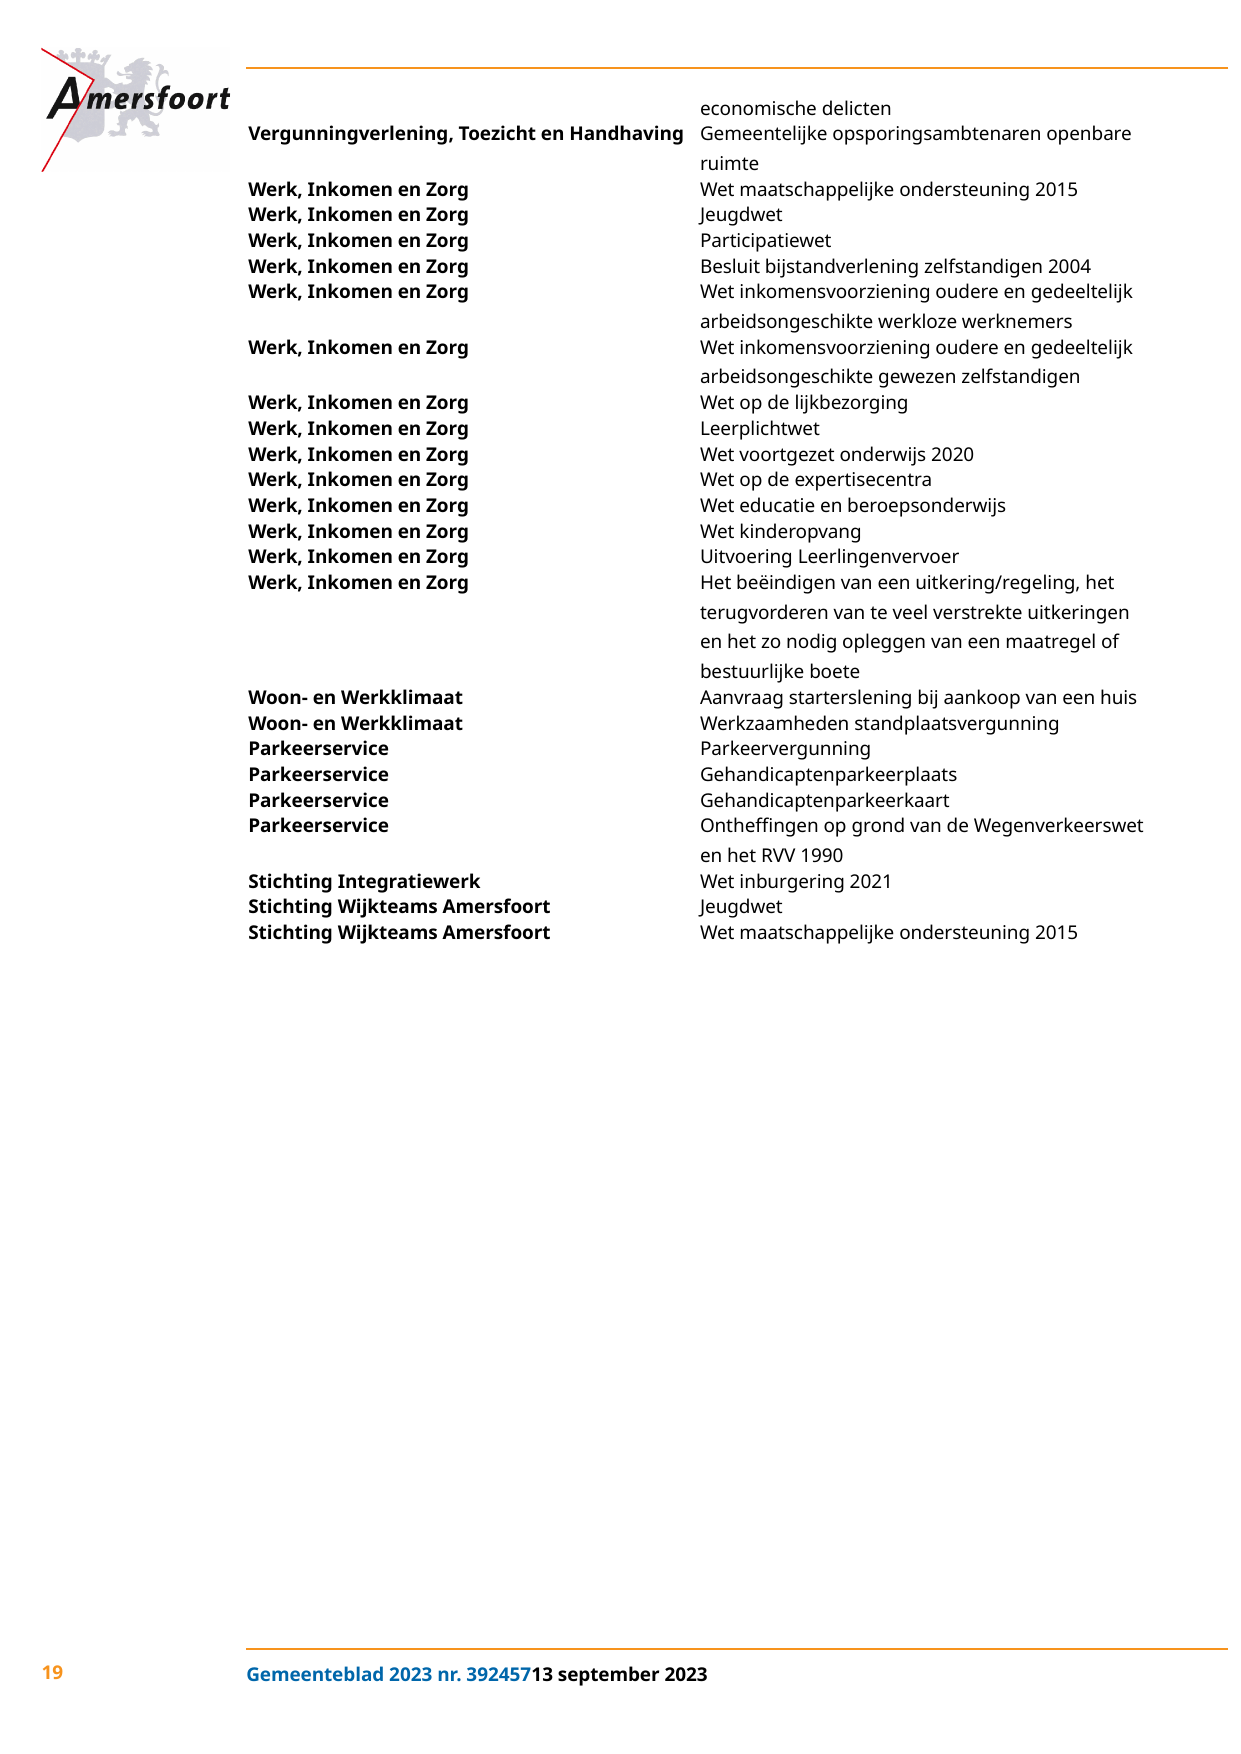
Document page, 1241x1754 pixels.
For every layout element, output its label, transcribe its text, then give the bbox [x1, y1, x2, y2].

table_cell Werk, Inkomen en Zorg [248, 227, 700, 253]
table_cell Werk, Inkomen en Zorg [248, 544, 700, 569]
table_cell Parkeerservice [248, 735, 700, 761]
table_cell Besluit bijstandverlening zelfstandigen 2004 [700, 253, 1152, 279]
table_cell Wet maatschappelijke ondersteuning 2015 [700, 919, 1152, 945]
table_cell Wet maatschappelijke ondersteuning 2015 [700, 176, 1152, 202]
table_cell Werk, Inkomen en Zorg [248, 570, 700, 684]
table_cell Werk, Inkomen en Zorg [248, 492, 700, 518]
table_cell Werk, Inkomen en Zorg [248, 202, 700, 227]
table_cell Stichting Wijkteams Amersfoort [248, 919, 700, 945]
table_cell Werk, Inkomen en Zorg [248, 253, 700, 279]
table_cell Parkeerservice [248, 787, 700, 813]
table_cell Wet educatie en beroepsonderwijs [700, 492, 1152, 518]
table_cell Werk, Inkomen en Zorg [248, 467, 700, 492]
table_cell Jeugdwet [700, 894, 1152, 919]
table_cell Werk, Inkomen en Zorg [248, 279, 700, 334]
table_cell Woon- en Werkklimaat [248, 710, 700, 735]
table_cell Wet kinderopvang [700, 518, 1152, 544]
table_cell Vergunningverlening, Toezicht en Handhaving [248, 121, 700, 176]
table_cell Parkeerservice [248, 761, 700, 787]
table_cell Werk, Inkomen en Zorg [248, 441, 700, 467]
table_cell Werk, Inkomen en Zorg [248, 176, 700, 202]
picture [41, 47, 231, 172]
table_cell Wet op de expertisecentra [700, 467, 1152, 492]
table_cell Werk, Inkomen en Zorg [248, 334, 700, 389]
table_cell Werk, Inkomen en Zorg [248, 415, 700, 441]
table_cell Woon- en Werkklimaat [248, 684, 700, 710]
table_cell [248, 95, 700, 121]
table_cell Werk, Inkomen en Zorg [248, 518, 700, 544]
table_cell Leerplichtwet [700, 415, 1152, 441]
table_cell Participatiewet [700, 227, 1152, 253]
table_cell Stichting Integratiewerk [248, 868, 700, 894]
table_cell economische delicten [700, 95, 1152, 121]
table_cell Parkeervergunning [700, 735, 1152, 761]
table_cell Wet inkomensvoorziening oudere en gedeeltelijk arbeidsongeschikte gewezen zelfstandigen [700, 334, 1152, 389]
table_cell Wet inburgering 2021 [700, 868, 1152, 894]
table_cell Wet op de lijkbezorging [700, 389, 1152, 415]
table_cell Parkeerservice [248, 813, 700, 868]
table_cell Aanvraag starterslening bij aankoop van een huis [700, 684, 1152, 710]
table_cell Wet inkomensvoorziening oudere en gedeeltelijk arbeidsongeschikte werkloze werknemers [700, 279, 1152, 334]
table_cell Werkzaamheden standplaatsvergunning [700, 710, 1152, 735]
table_cell Gemeentelijke opsporingsambtenaren openbare ruimte [700, 121, 1152, 176]
table_cell Uitvoering Leerlingenvervoer [700, 544, 1152, 569]
table_cell Ontheffingen op grond van de Wegenverkeerswet en het RVV 1990 [700, 813, 1152, 868]
table_cell Jeugdwet [700, 202, 1152, 227]
table_cell Het beëindigen van een uitkering/regeling, het terugvorderen van te veel verstrekte uitkeringen en het zo nodig opleggen van een maatregel of bestuurlijke boete [700, 570, 1152, 684]
table_cell Wet voortgezet onderwijs 2020 [700, 441, 1152, 467]
table_cell Werk, Inkomen en Zorg [248, 389, 700, 415]
table_cell Gehandicaptenparkeerplaats [700, 761, 1152, 787]
table_cell Stichting Wijkteams Amersfoort [248, 894, 700, 919]
table_cell Gehandicaptenparkeerkaart [700, 787, 1152, 813]
